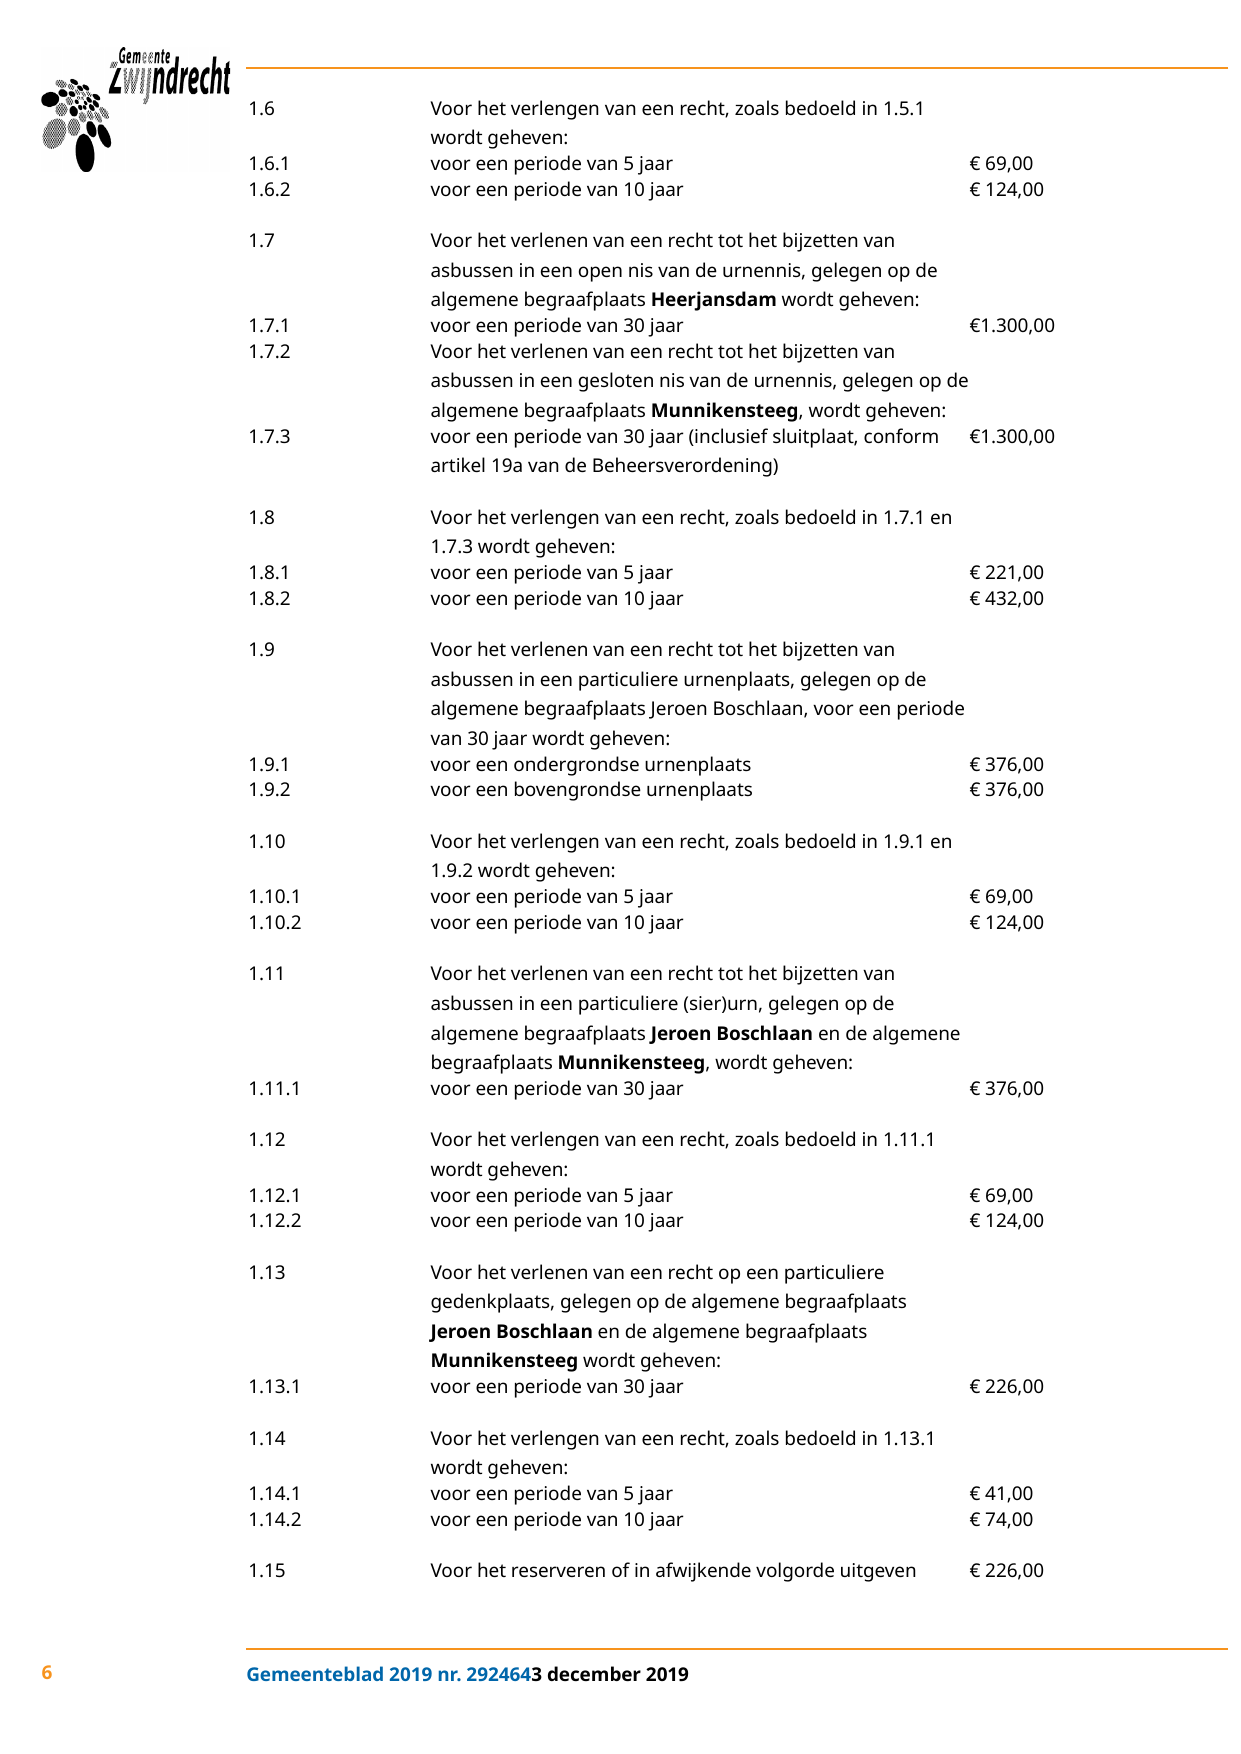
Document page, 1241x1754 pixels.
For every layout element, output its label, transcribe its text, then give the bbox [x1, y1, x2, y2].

table_cell 1.11 [248, 961, 430, 1075]
table_cell 1.12.2 [248, 1208, 430, 1233]
table_cell € 226,00 [969, 1374, 1152, 1399]
table_cell [969, 1259, 1152, 1373]
table_cell 1.12 [248, 1126, 430, 1182]
table_cell 1.8 [248, 504, 430, 559]
table_cell Voor het verlenen van een recht tot het bijzetten van asbussen in een open nis van de urnennis, gelegen op de algemene begraafplaats Heerjansdam wordt geheven: [430, 227, 969, 312]
table_cell [969, 1532, 1152, 1557]
table_cell 1.10 [248, 828, 430, 883]
table_cell €1.300,00 [969, 423, 1152, 478]
table_cell [430, 611, 969, 636]
table_cell voor een ondergrondse urnenplaats [430, 751, 969, 777]
table_cell voor een periode van 10 jaar [430, 585, 969, 611]
table_cell 1.9.1 [248, 751, 430, 777]
table_cell € 69,00 [969, 883, 1152, 909]
table_cell voor een periode van 10 jaar [430, 1208, 969, 1233]
table_cell € 41,00 [969, 1480, 1152, 1506]
table_cell [969, 227, 1152, 312]
table_cell € 376,00 [969, 777, 1152, 802]
table_cell € 376,00 [969, 1075, 1152, 1101]
table_cell 1.6.2 [248, 176, 430, 202]
table_cell voor een periode van 30 jaar [430, 1075, 969, 1101]
table_cell voor een periode van 10 jaar [430, 909, 969, 935]
table_cell 1.9 [248, 636, 430, 751]
table_cell [969, 338, 1152, 423]
table_cell [430, 935, 969, 961]
table_cell 1.10.1 [248, 883, 430, 909]
table_cell € 124,00 [969, 176, 1152, 202]
table_cell [969, 202, 1152, 227]
table_cell € 69,00 [969, 1182, 1152, 1207]
table_cell [248, 1399, 430, 1425]
table_cell voor een periode van 10 jaar [430, 1506, 969, 1532]
table_cell [430, 478, 969, 504]
table_cell [969, 1425, 1152, 1480]
table_cell Voor het verlenen van een recht op een particuliere gedenkplaats, gelegen op de algemene begraafplaats Jeroen Boschlaan en de algemene begraafplaats Munnikensteeg wordt geheven: [430, 1259, 969, 1373]
table_cell voor een periode van 5 jaar [430, 1182, 969, 1207]
table_cell 1.14 [248, 1425, 430, 1480]
table_cell 1.13 [248, 1259, 430, 1373]
table_cell Voor het verlenen van een recht tot het bijzetten van asbussen in een particuliere (sier)urn, gelegen op de algemene begraafplaats Jeroen Boschlaan en de algemene begraafplaats Munnikensteeg, wordt geheven: [430, 961, 969, 1075]
table_cell [430, 1101, 969, 1126]
table_cell [430, 202, 969, 227]
table_cell [969, 504, 1152, 559]
picture [41, 47, 231, 172]
table_cell voor een periode van 30 jaar (inclusief sluitplaat, conform artikel 19a van de Beheersverordening) [430, 423, 969, 478]
table_cell [248, 1233, 430, 1259]
table_cell [969, 1233, 1152, 1259]
table_cell 1.10.2 [248, 909, 430, 935]
table_cell 1.8.1 [248, 559, 430, 585]
table_cell voor een periode van 5 jaar [430, 150, 969, 176]
table_cell 1.13.1 [248, 1374, 430, 1399]
table_cell € 432,00 [969, 585, 1152, 611]
table_cell voor een periode van 30 jaar [430, 1374, 969, 1399]
table_cell [248, 802, 430, 828]
table_cell [430, 1233, 969, 1259]
table_cell € 376,00 [969, 751, 1152, 777]
table_cell [969, 828, 1152, 883]
table_cell 1.7.1 [248, 312, 430, 338]
table_cell 1.14.1 [248, 1480, 430, 1506]
table_cell 1.7.2 [248, 338, 430, 423]
table_cell [969, 802, 1152, 828]
table_cell € 124,00 [969, 1208, 1152, 1233]
table_cell [969, 611, 1152, 636]
table_cell [969, 961, 1152, 1075]
table_cell [969, 935, 1152, 961]
table_cell voor een bovengrondse urnenplaats [430, 777, 969, 802]
table_cell voor een periode van 5 jaar [430, 1480, 969, 1506]
table_cell 1.6.1 [248, 150, 430, 176]
table_cell voor een periode van 5 jaar [430, 883, 969, 909]
table_cell 1.6 [248, 95, 430, 150]
table_cell [969, 636, 1152, 751]
table_cell 1.14.2 [248, 1506, 430, 1532]
table_cell 1.15 [248, 1558, 430, 1583]
table_cell € 69,00 [969, 150, 1152, 176]
table_cell Voor het verlengen van een recht, zoals bedoeld in 1.13.1 wordt geheven: [430, 1425, 969, 1480]
table_cell € 221,00 [969, 559, 1152, 585]
table_cell [248, 1101, 430, 1126]
table_cell Voor het verlenen van een recht tot het bijzetten van asbussen in een particuliere urnenplaats, gelegen op de algemene begraafplaats Jeroen Boschlaan, voor een periode van 30 jaar wordt geheven: [430, 636, 969, 751]
table_cell 1.11.1 [248, 1075, 430, 1101]
table_cell [248, 478, 430, 504]
table_cell 1.7 [248, 227, 430, 312]
table_cell Voor het verlengen van een recht, zoals bedoeld in 1.5.1 wordt geheven: [430, 95, 969, 150]
table_cell [430, 802, 969, 828]
table_cell €1.300,00 [969, 312, 1152, 338]
table_cell voor een periode van 30 jaar [430, 312, 969, 338]
table_cell [248, 935, 430, 961]
table_cell € 124,00 [969, 909, 1152, 935]
table_cell 1.12.1 [248, 1182, 430, 1207]
table_cell [248, 1532, 430, 1557]
table_cell voor een periode van 10 jaar [430, 176, 969, 202]
table_cell 1.9.2 [248, 777, 430, 802]
table_cell [248, 611, 430, 636]
table_cell € 74,00 [969, 1506, 1152, 1532]
table_cell € 226,00 [969, 1558, 1152, 1583]
table_cell 1.8.2 [248, 585, 430, 611]
table_cell [969, 1399, 1152, 1425]
table_cell [969, 95, 1152, 150]
table_cell Voor het verlenen van een recht tot het bijzetten van asbussen in een gesloten nis van de urnennis, gelegen op de algemene begraafplaats Munnikensteeg, wordt geheven: [430, 338, 969, 423]
table_cell [248, 202, 430, 227]
table_cell Voor het verlengen van een recht, zoals bedoeld in 1.9.1 en 1.9.2 wordt geheven: [430, 828, 969, 883]
table_cell Voor het verlengen van een recht, zoals bedoeld in 1.7.1 en 1.7.3 wordt geheven: [430, 504, 969, 559]
table_cell [969, 1126, 1152, 1182]
table_cell Voor het reserveren of in afwijkende volgorde uitgeven [430, 1558, 969, 1583]
table_cell 1.7.3 [248, 423, 430, 478]
table_cell [969, 1101, 1152, 1126]
table_cell [969, 478, 1152, 504]
table_cell [430, 1532, 969, 1557]
table_cell Voor het verlengen van een recht, zoals bedoeld in 1.11.1 wordt geheven: [430, 1126, 969, 1182]
table_cell voor een periode van 5 jaar [430, 559, 969, 585]
table_cell [430, 1399, 969, 1425]
